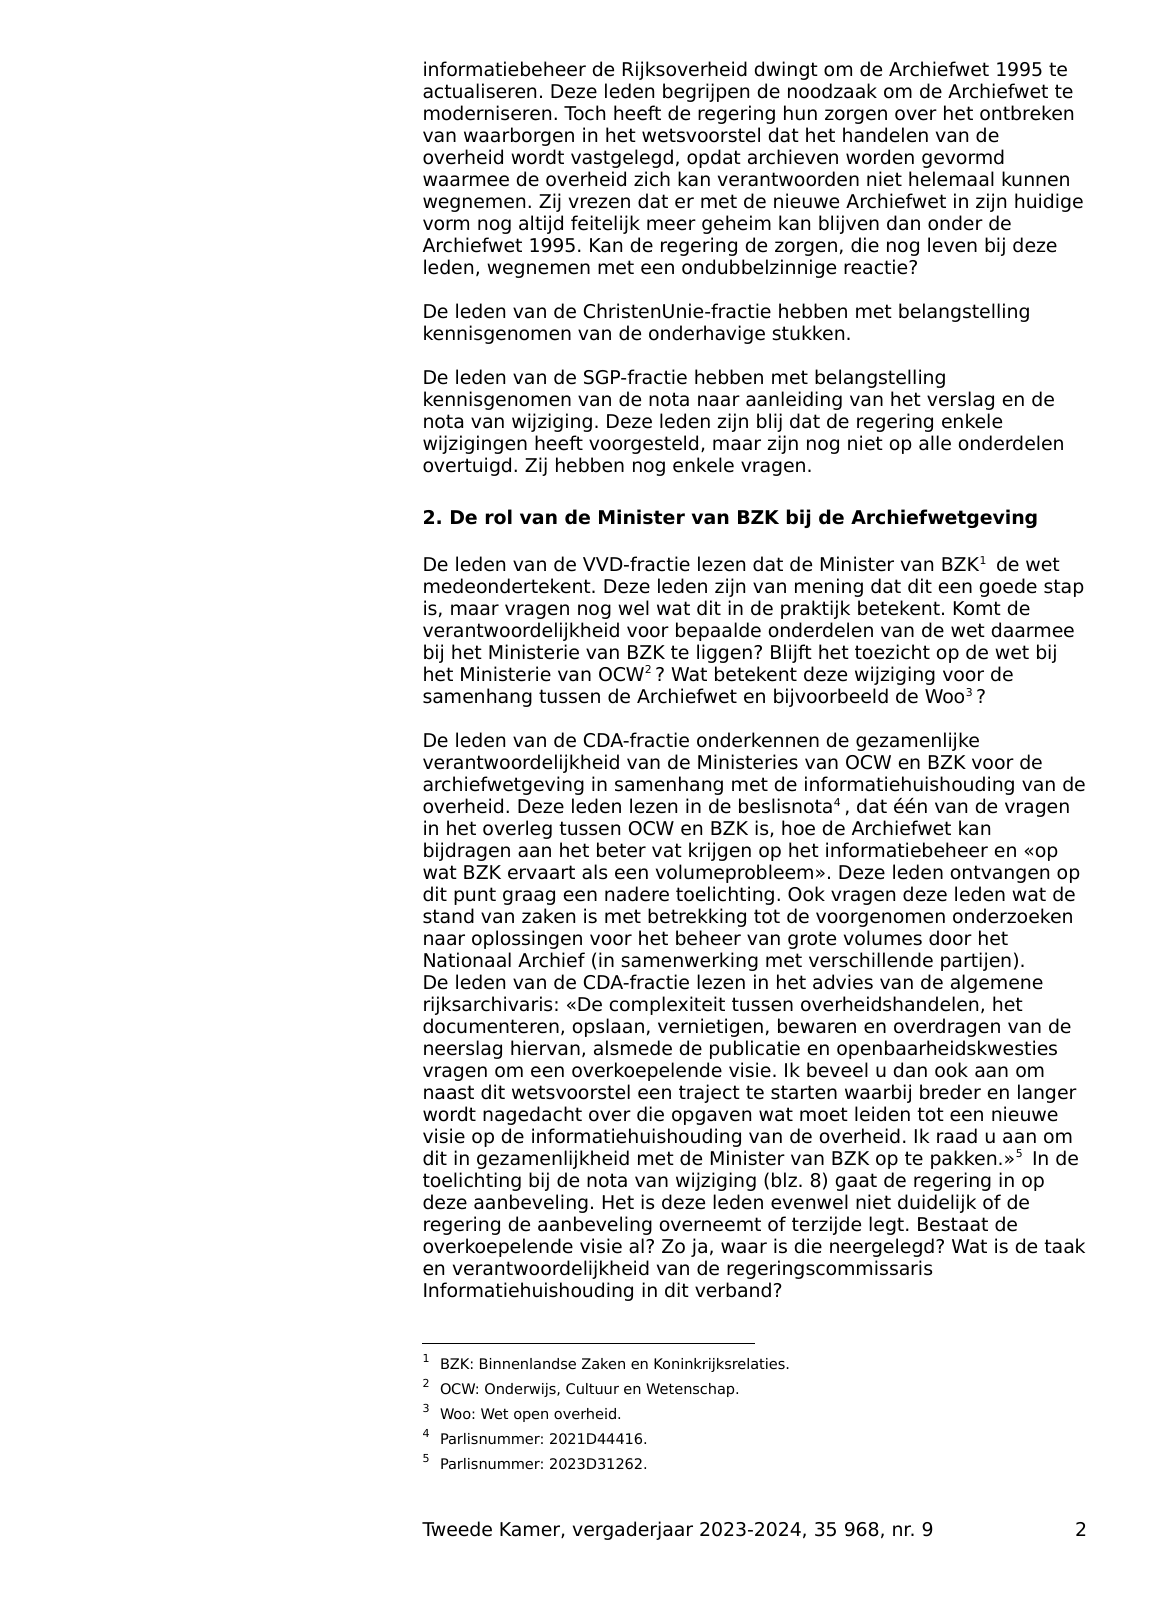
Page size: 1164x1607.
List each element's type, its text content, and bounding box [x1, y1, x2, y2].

text De leden van de CDA-fractie lezen in het advies van de algemene rijksarchivaris: «De complexiteit tussen overheidshandelen, het documenteren, opslaan, vernietigen, bewaren en overdragen van de neerslag hiervan, alsmede de publicatie en openbaarheidskwesties vragen om een overkoepelende visie. Ik beveel u dan ook aan om naast dit wetsvoorstel een traject te starten waarbij breder en langer wordt nagedacht over die opgaven wat moet leiden tot een nieuwe visie op de informatiehuishouding van de overheid. Ik raad u aan om dit in gezamenlijkheid met de Minister van BZK op te pakken.» In de toelichting bij de nota van wijziging (blz. 8) gaat de regering in op deze aanbeveling. Het is deze leden evenwel niet duidelijk of de regering de aanbeveling overneemt of terzijde legt. Bestaat de overkoepelende visie al? Zo ja, waar is die neergelegd? Wat is de taak en verantwoordelijkheid van de regeringscommissaris Informatiehuishouding in dit verband? [422, 972, 1087, 1302]
text Woo: Wet open overheid. [422, 1402, 1087, 1424]
text De leden van de CDA-fractie onderkennen de gezamenlijke verantwoordelijkheid van de Ministeries van OCW en BZK voor de archiefwetgeving in samenhang met de informatiehuishouding van de overheid. Deze leden lezen in de beslisnota, dat één van de vragen in het overleg tussen OCW en BZK is, hoe de Archiefwet kan bijdragen aan het beter vat krijgen op het informatiebeheer en «op wat BZK ervaart als een volumeprobleem». Deze leden ontvangen op dit punt graag een nadere toelichting. Ook vragen deze leden wat de stand van zaken is met betrekking tot de voorgenomen onderzoeken naar oplossingen voor het beheer van grote volumes door het Nationaal Archief (in samenwerking met verschillende partijen). [422, 730, 1087, 972]
subtitle 2. De rol van de Minister van BZK bij de Archiefwetgeving [422, 507, 1087, 529]
text De leden van de ChristenUnie-fractie hebben met belangstelling kennisgenomen van de onderhavige stukken. [422, 301, 1087, 345]
text De leden van de SGP-fractie hebben met belangstelling kennisgenomen van de nota naar aanleiding van het verslag en de nota van wijziging. Deze leden zijn blij dat de regering enkele wijzigingen heeft voorgesteld, maar zijn nog niet op alle onderdelen overtuigd. Zij hebben nog enkele vragen. [422, 367, 1087, 477]
text informatiebeheer de Rijksoverheid dwingt om de Archiefwet 1995 te actualiseren. Deze leden begrijpen de noodzaak om de Archiefwet te moderniseren. Toch heeft de regering hun zorgen over het ontbreken van waarborgen in het wetsvoorstel dat het handelen van de overheid wordt vastgelegd, opdat archieven worden gevormd waarmee de overheid zich kan verantwoorden niet helemaal kunnen wegnemen. Zij vrezen dat er met de nieuwe Archiefwet in zijn huidige vorm nog altijd feitelijk meer geheim kan blijven dan onder de Archiefwet 1995. Kan de regering de zorgen, die nog leven bij deze leden, wegnemen met een ondubbelzinnige reactie? [422, 59, 1087, 279]
text Parlisnummer: 2021D44416. [422, 1427, 1087, 1449]
text De leden van de VVD-fractie lezen dat de Minister van BZK de wet medeondertekent. Deze leden zijn van mening dat dit een goede stap is, maar vragen nog wel wat dit in de praktijk betekent. Komt de verantwoordelijkheid voor bepaalde onderdelen van de wet daarmee bij het Ministerie van BZK te liggen? Blijft het toezicht op de wet bij het Ministerie van OCW? Wat betekent deze wijziging voor de samenhang tussen de Archiefwet en bijvoorbeeld de Woo? [422, 554, 1087, 708]
text OCW: Onderwijs, Cultuur en Wetenschap. [422, 1377, 1087, 1399]
text BZK: Binnenlandse Zaken en Koninkrijksrelaties. [422, 1352, 1087, 1374]
text Parlisnummer: 2023D31262. [422, 1452, 1087, 1474]
